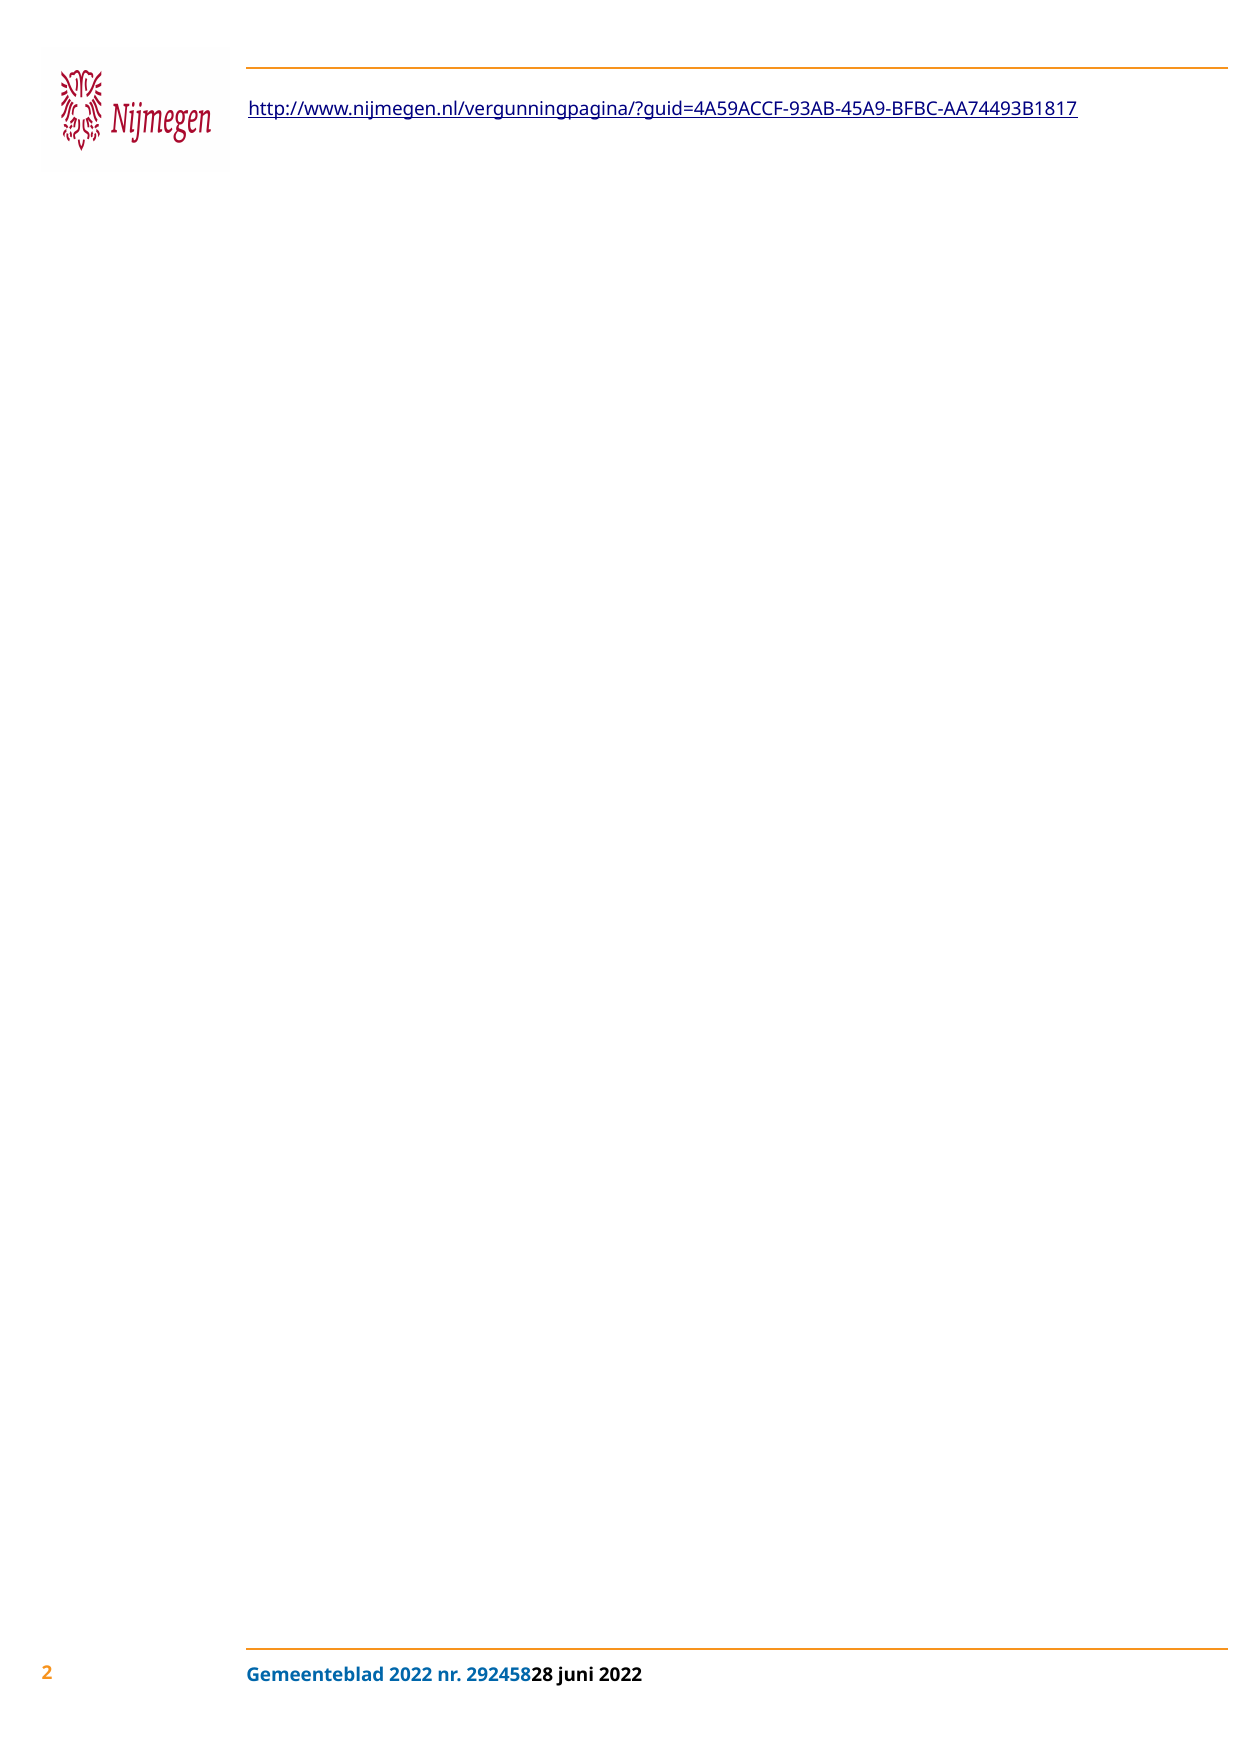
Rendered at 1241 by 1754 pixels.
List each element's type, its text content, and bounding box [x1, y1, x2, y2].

text http://www.nijmegen.nl/vergunningpagina/?guid=4A59ACCF-93AB-45A9-BFBC-AA74493B1817 [248, 95, 1152, 121]
picture [41, 47, 231, 172]
